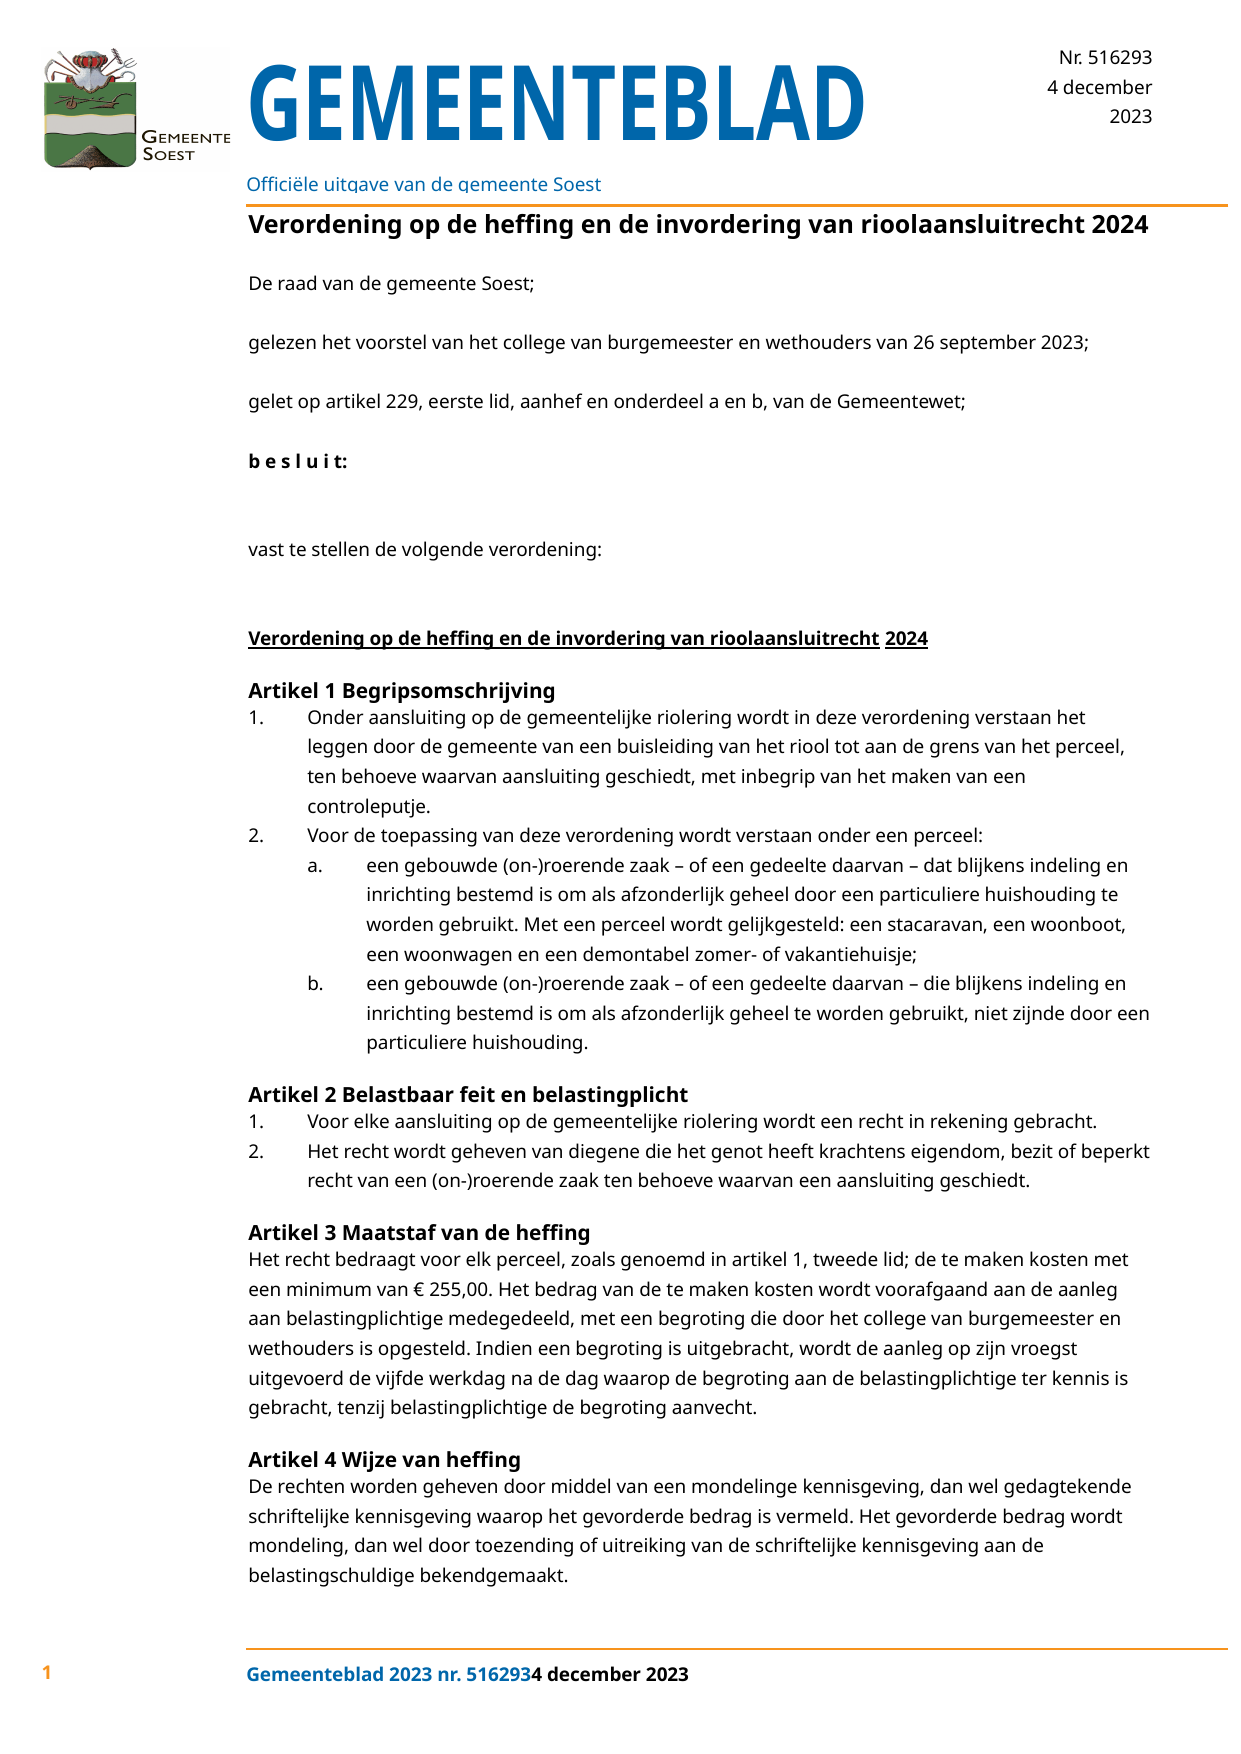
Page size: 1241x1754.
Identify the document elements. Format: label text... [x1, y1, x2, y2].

list Onder aansluiting op de gemeentelijke riolering wordt in deze verordening verstaan het leggen door de gemeente van een buisleiding van het riool tot aan de grens van het perceel, ten behoeve waarvan aansluiting geschiedt, met inbegrip van het maken van een controleputje. [248, 704, 1152, 819]
text Verordening op de heffing en de invordering van rioolaansluitrecht 2024 [248, 625, 1152, 651]
text De rechten worden geheven door middel van een mondelinge kennisgeving, dan wel gedagtekende schriftelijke kennisgeving waarop het gevorderde bedrag is vermeld. Het gevorderde bedrag wordt mondeling, dan wel door toezending of uitreiking van de schriftelijke kennisgeving aan de belastingschuldige bekendgemaakt. [248, 1473, 1152, 1588]
text Artikel 4 Wijze van heffing [248, 1445, 1152, 1473]
text Artikel 1 Begripsomschrijving [248, 676, 1152, 704]
text Het recht bedraagt voor elk perceel, zoals genoemd in artikel 1, tweede lid; de te maken kosten met een minimum van € 255,00. Het bedrag van de te maken kosten wordt voorafgaand aan de aanleg aan belastingplichtige medegedeeld, met een begroting die door het college van burgemeester en wethouders is opgesteld. Indien een begroting is uitgebracht, wordt de aanleg op zijn vroegst uitgevoerd de vijfde werkdag na de dag waarop de begroting aan de belastingplichtige ter kennis is gebracht, tenzij belastingplichtige de begroting aanvecht. [248, 1246, 1152, 1420]
text Artikel 3 Maatstaf van de heffing [248, 1218, 1152, 1246]
text De raad van de gemeente Soest; [248, 270, 1152, 296]
list Voor de toepassing van deze verordening wordt verstaan onder een perceel: [248, 822, 1152, 848]
list een gebouwde (on-)roerende zaak – of een gedeelte daarvan – die blijkens indeling en inrichting bestemd is om als afzonderlijk geheel te worden gebruikt, niet zijnde door een particuliere huishouding. [307, 970, 1152, 1055]
text vast te stellen de volgende verordening: [248, 537, 1152, 562]
list een gebouwde (on-)roerende zaak – of een gedeelte daarvan – dat blijkens indeling en inrichting bestemd is om als afzonderlijk geheel door een particuliere huishouding te worden gebruikt. Met een perceel wordt gelijkgesteld: een stacaravan, een woonboot, een woonwagen en een demontabel zomer- of vakantiehuisje; [307, 852, 1152, 967]
text b e s l u i t: [248, 448, 1152, 473]
text gelezen het voorstel van het college van burgemeester en wethouders van 26 september 2023; [248, 329, 1152, 355]
text gelet op artikel 229, eerste lid, aanhef en onderdeel a en b, van de Gemeentewet; [248, 389, 1152, 414]
text Artikel 2 Belastbaar feit en belastingplicht [248, 1080, 1152, 1108]
text Verordening op de heffing en de invordering van rioolaansluitrecht 2024 [248, 207, 1152, 241]
list Voor elke aansluiting op de gemeentelijke riolering wordt een recht in rekening gebracht. [248, 1108, 1152, 1134]
picture [41, 47, 231, 172]
list Het recht wordt geheven van diegene die het genot heeft krachtens eigendom, bezit of beperkt recht van een (on-)roerende zaak ten behoeve waarvan een aansluiting geschiedt. [248, 1138, 1152, 1193]
